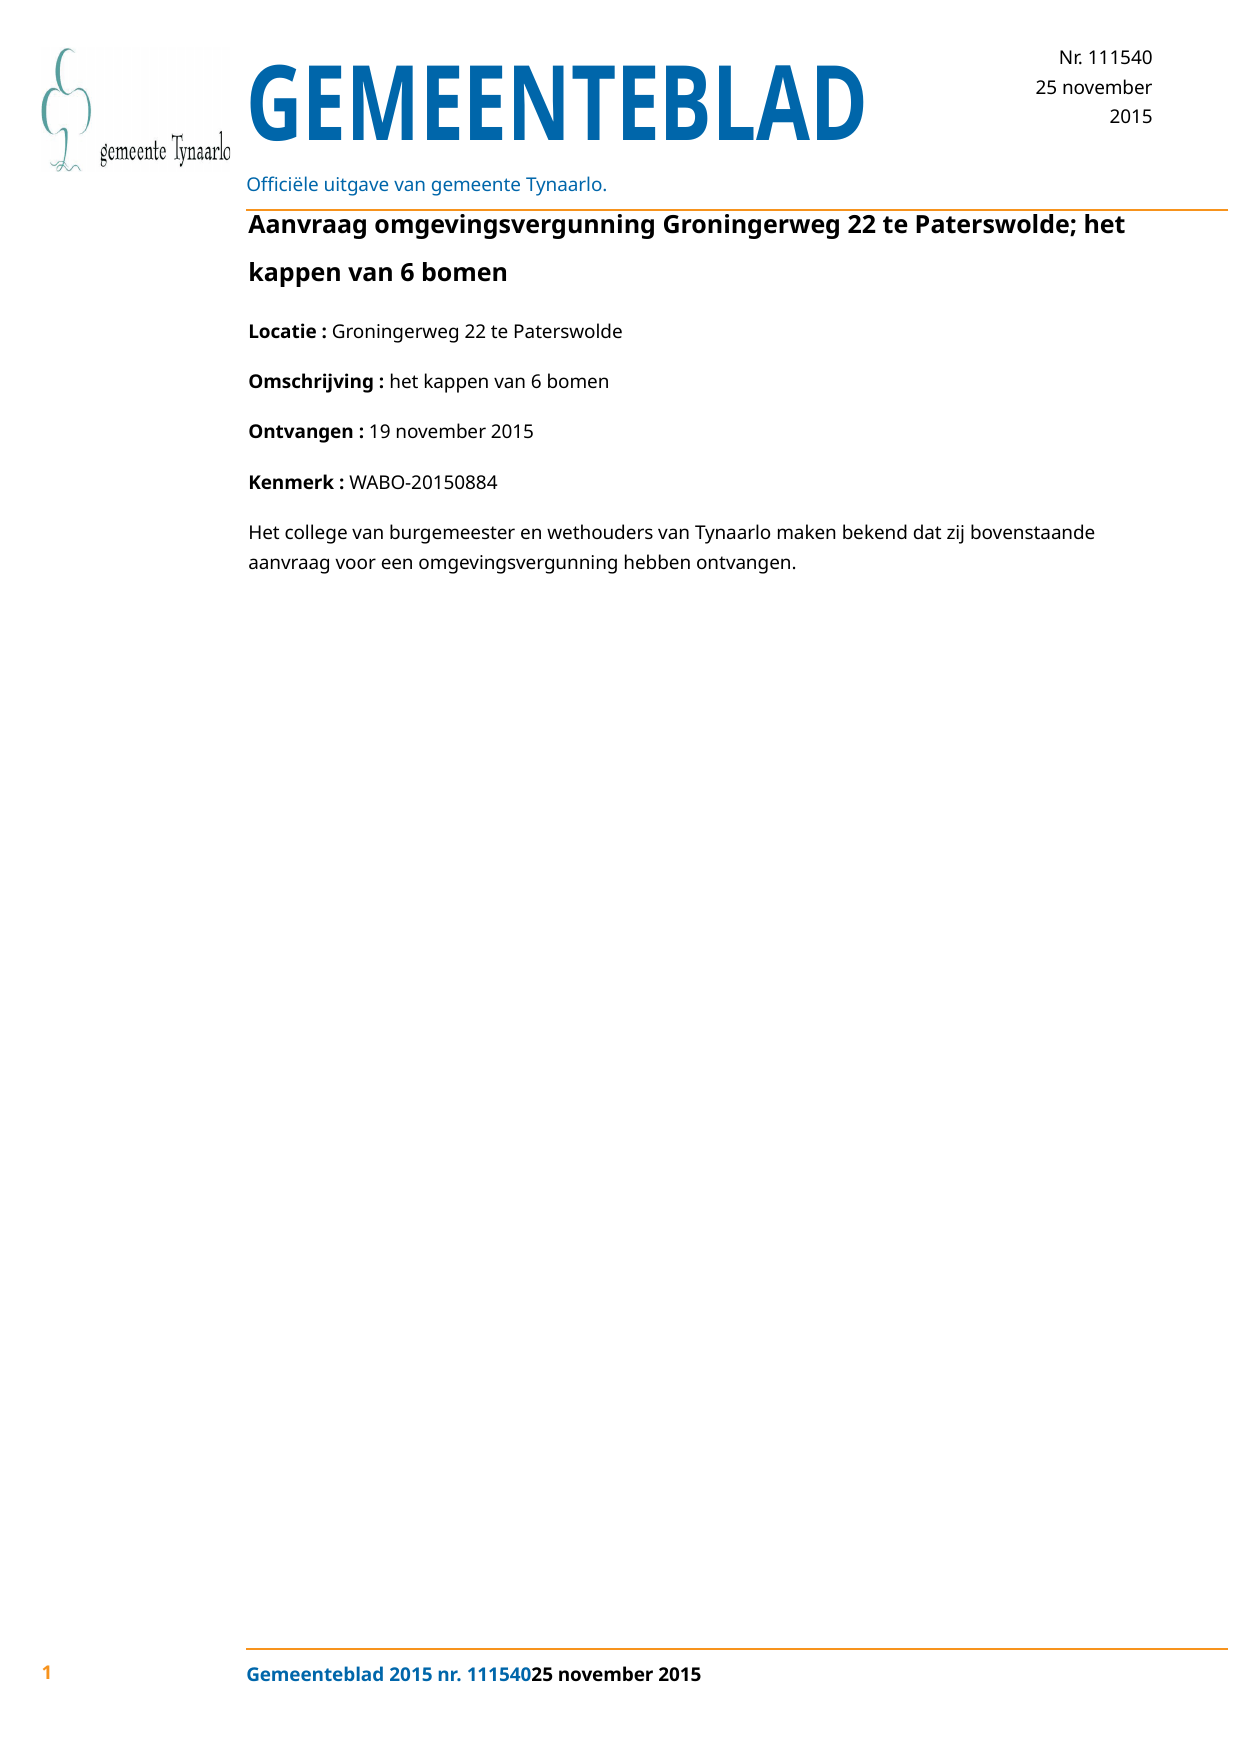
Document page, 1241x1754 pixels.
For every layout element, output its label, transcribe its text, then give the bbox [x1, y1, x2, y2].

picture [41, 47, 231, 172]
text Omschrijving : het kappen van 6 bomen [248, 368, 1152, 394]
text Kenmerk : WABO-20150884 [248, 469, 1152, 495]
text Het college van burgemeester en wethouders van Tynaarlo maken bekend dat zij bovenstaande aanvraag voor een omgevingsvergunning hebben ontvangen. [248, 519, 1152, 575]
text Ontvangen : 19 november 2015 [248, 419, 1152, 444]
text Locatie : Groningerweg 22 te Paterswolde [248, 318, 1152, 344]
text Aanvraag omgevingsvergunning Groningerweg 22 te Paterswolde; het kappen van 6 bomen [248, 211, 1152, 288]
